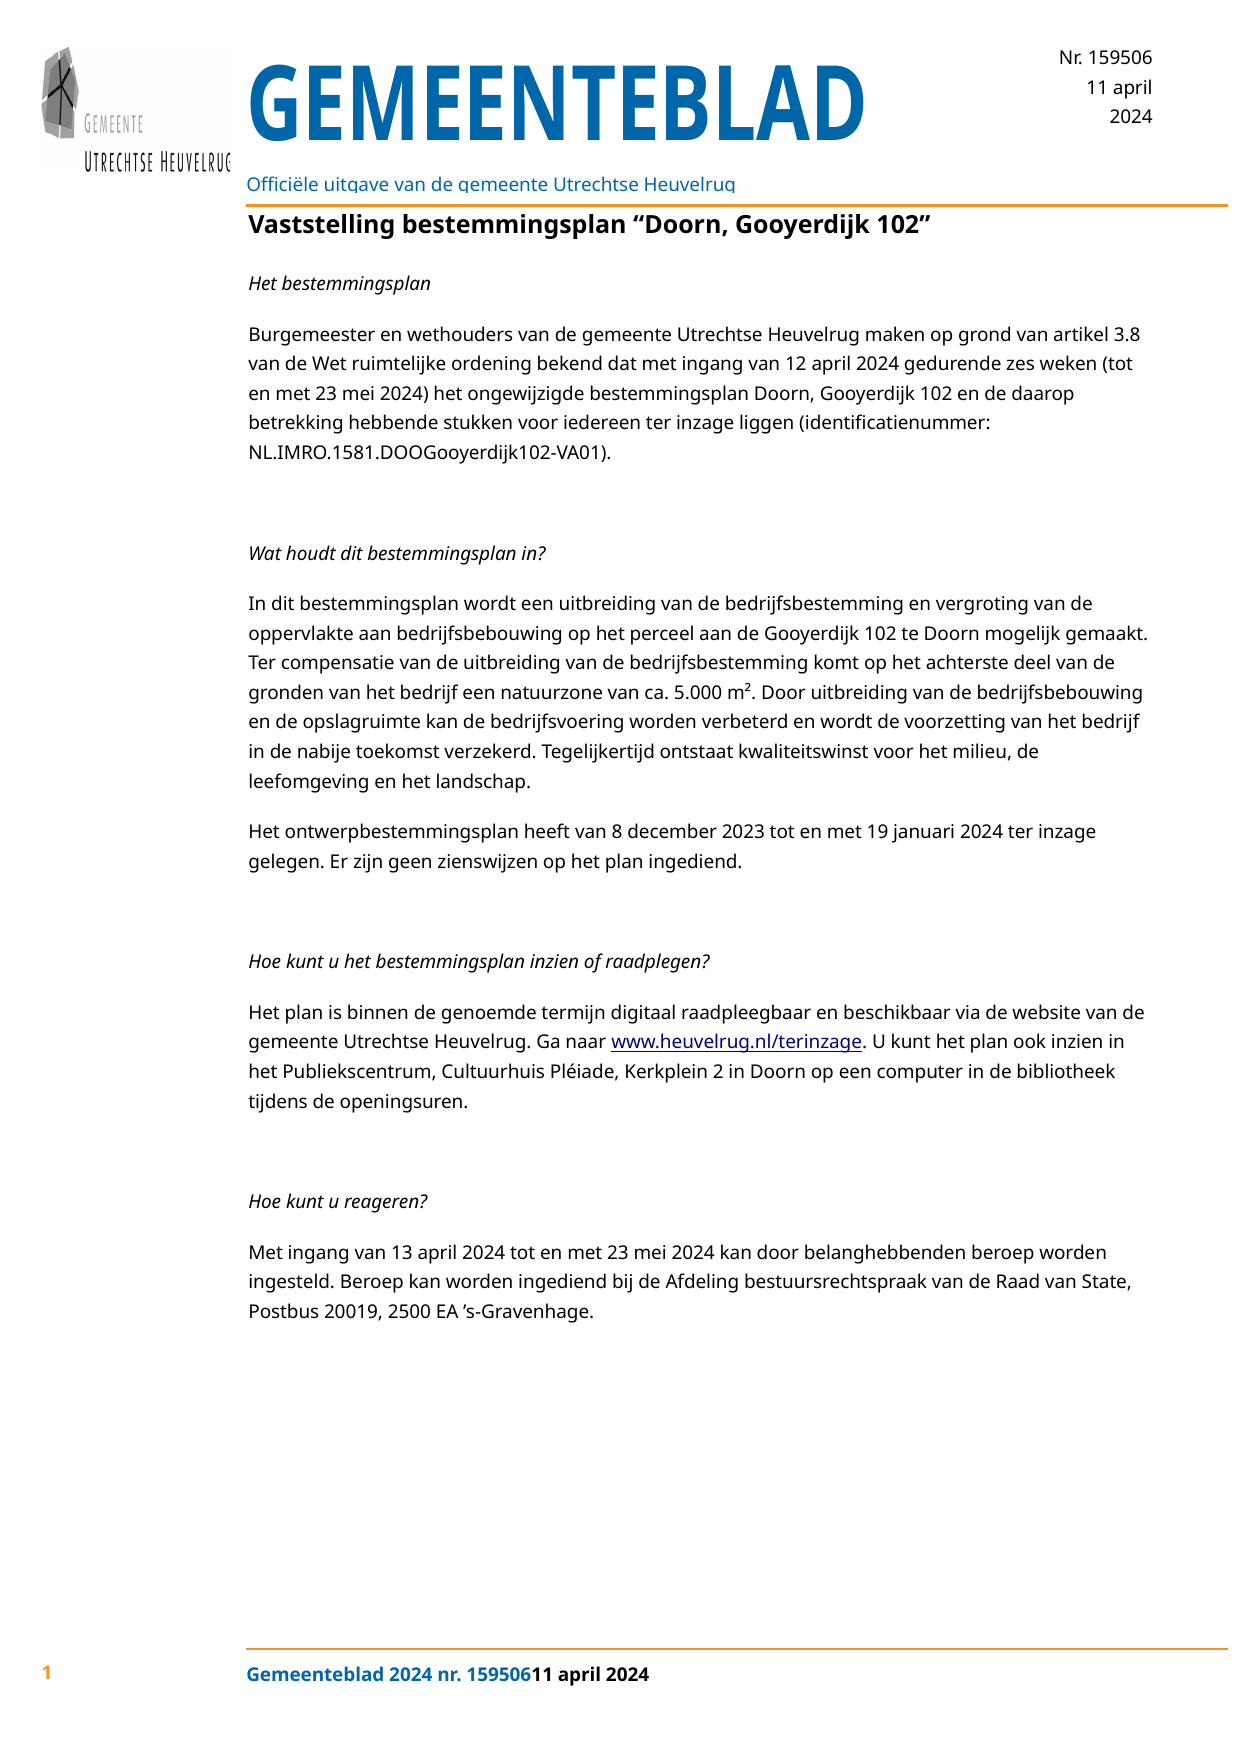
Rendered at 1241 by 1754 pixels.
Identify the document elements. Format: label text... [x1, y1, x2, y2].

text Hoe kunt u reageren? [248, 1189, 1152, 1214]
text Vaststelling bestemmingsplan “Doorn, Gooyerdijk 102” [248, 207, 1152, 241]
text Met ingang van 13 april 2024 tot en met 23 mei 2024 kan door belanghebbenden beroep worden ingesteld. Beroep kan worden ingediend bij de Afdeling bestuursrechtspraak van de Raad van State, Postbus 20019, 2500 EA ’s-Gravenhage. [248, 1239, 1152, 1324]
text Wat houdt dit bestemmingsplan in? [248, 540, 1152, 566]
text Het ontwerpbestemmingsplan heeft van 8 december 2023 tot en met 19 januari 2024 ter inzage gelegen. Er zijn geen zienswijzen op het plan ingediend. [248, 818, 1152, 873]
picture [41, 47, 231, 172]
text Het bestemmingsplan [248, 270, 1152, 296]
text In dit bestemmingsplan wordt een uitbreiding van de bedrijfsbestemming en vergroting van de oppervlakte aan bedrijfsbebouwing op het perceel aan de Gooyerdijk 102 te Doorn mogelijk gemaakt. Ter compensatie van de uitbreiding van de bedrijfsbestemming komt op het achterste deel van de gronden van het bedrijf een natuurzone van ca. 5.000 m². Door uitbreiding van de bedrijfsbebouwing en de opslagruimte kan de bedrijfsvoering worden verbeterd en wordt de voorzetting van het bedrijf in de nabije toekomst verzekerd. Tegelijkertijd ontstaat kwaliteitswinst voor het milieu, de leefomgeving en het landschap. [248, 590, 1152, 793]
text Hoe kunt u het bestemmingsplan inzien of raadplegen? [248, 949, 1152, 974]
text Het plan is binnen de genoemde termijn digitaal raadpleegbaar en beschikbaar via de website van de gemeente Utrechtse Heuvelrug. Ga naar www.heuvelrug.nl/terinzage. U kunt het plan ook inzien in het Publiekscentrum, Cultuurhuis Pléiade, Kerkplein 2 in Doorn op een computer in de bibliotheek tijdens de openingsuren. [248, 999, 1152, 1113]
text Burgemeester en wethouders van de gemeente Utrechtse Heuvelrug maken op grond van artikel 3.8 van de Wet ruimtelijke ordening bekend dat met ingang van 12 april 2024 gedurende zes weken (tot en met 23 mei 2024) het ongewijzigde bestemmingsplan Doorn, Gooyerdijk 102 en de daarop betrekking hebbende stukken voor iedereen ter inzage liggen (identificatienummer: NL.IMRO.1581.DOOGooyerdijk102-VA01). [248, 321, 1152, 465]
